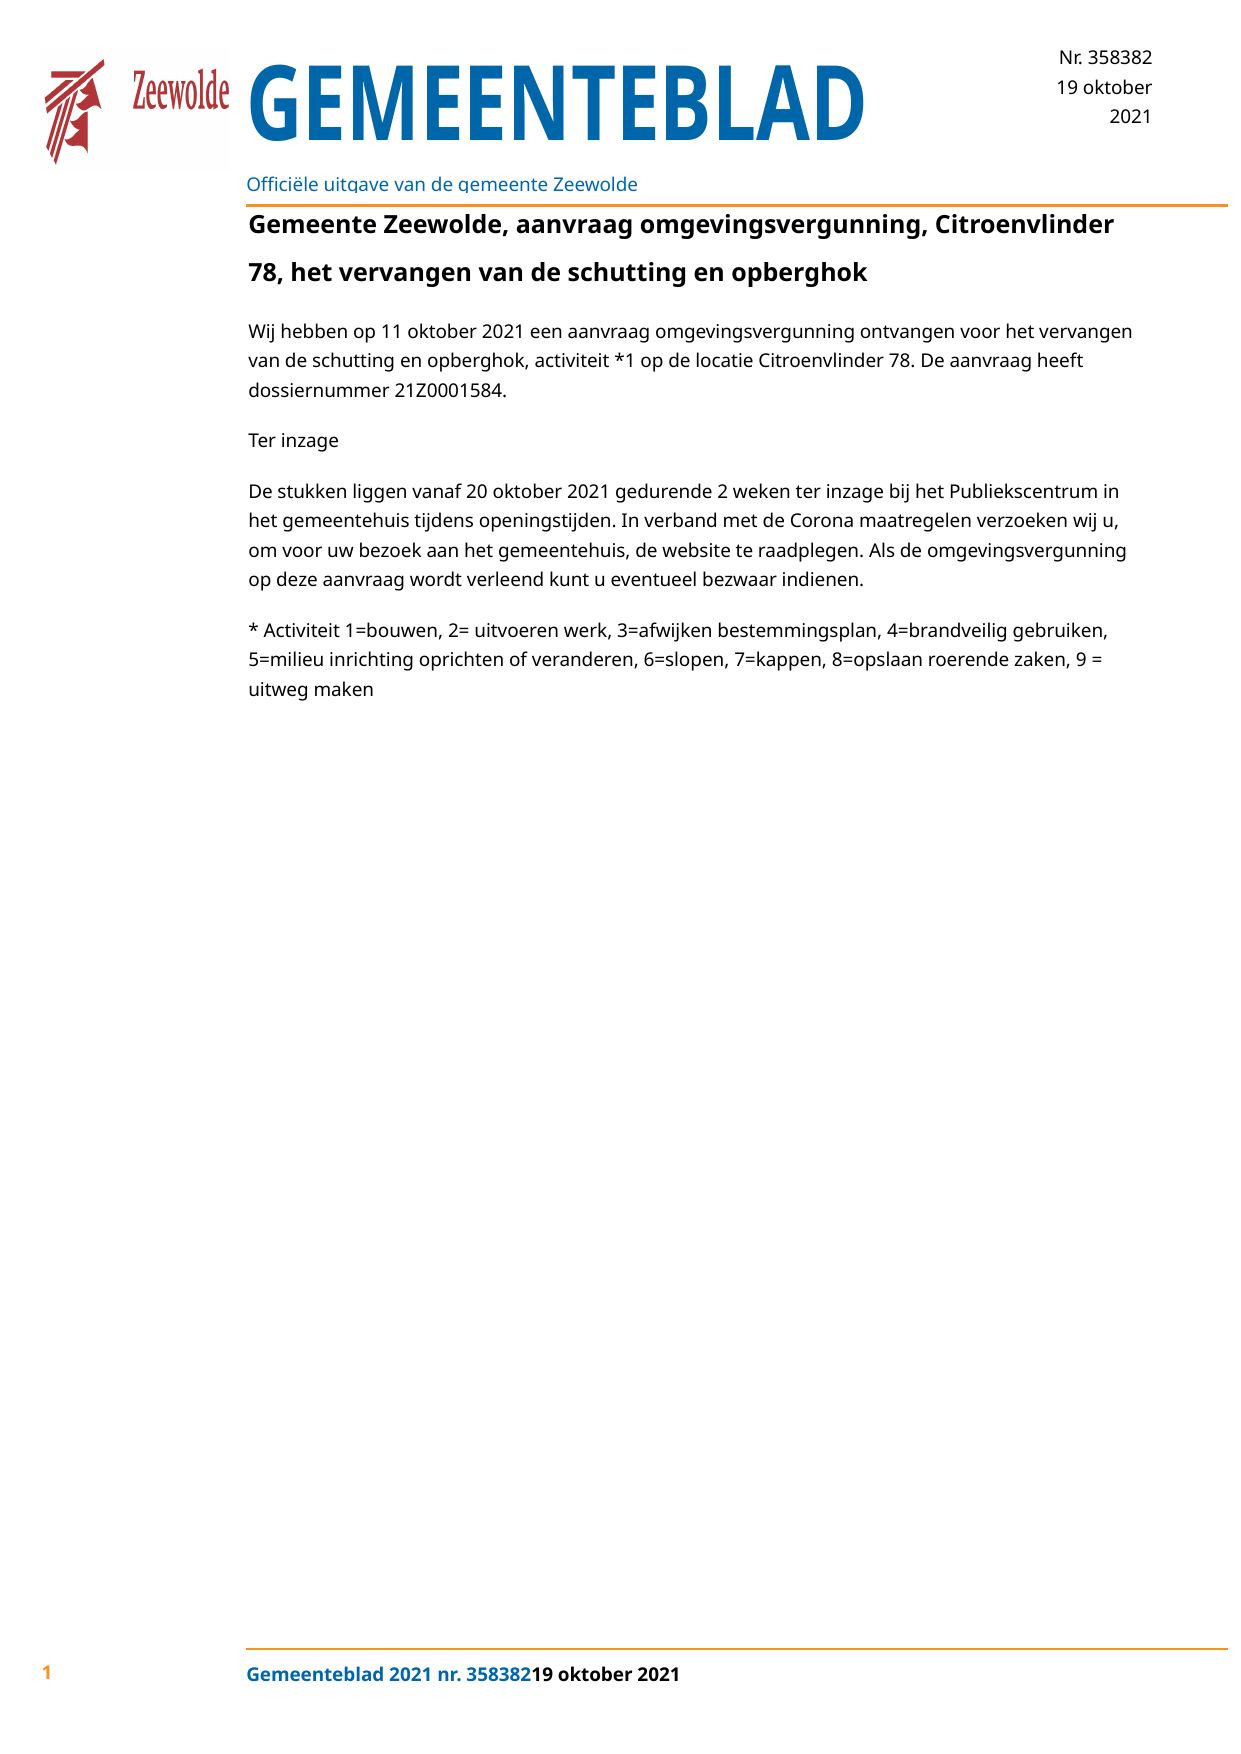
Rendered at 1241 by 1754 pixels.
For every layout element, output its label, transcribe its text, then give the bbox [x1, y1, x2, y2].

text Wij hebben op 11 oktober 2021 een aanvraag omgevingsvergunning ontvangen voor het vervangen van de schutting en opberghok, activiteit *1 op de locatie Citroenvlinder 78. De aanvraag heeft dossiernummer 21Z0001584. [248, 318, 1152, 403]
text Ter inzage [248, 427, 1152, 453]
picture [41, 47, 231, 172]
text De stukken liggen vanaf 20 oktober 2021 gedurende 2 weken ter inzage bij het Publiekscentrum in het gemeentehuis tijdens openingstijden. In verband met de Corona maatregelen verzoeken wij u, om voor uw bezoek aan het gemeentehuis, de website te raadplegen. Als de omgevingsvergunning op deze aanvraag wordt verleend kunt u eventueel bezwaar indienen. [248, 478, 1152, 592]
text * Activiteit 1=bouwen, 2= uitvoeren werk, 3=afwijken bestemmingsplan, 4=brandveilig gebruiken, 5=milieu inrichting oprichten of veranderen, 6=slopen, 7=kappen, 8=opslaan roerende zaken, 9 = uitweg maken [248, 617, 1152, 702]
text Gemeente Zeewolde, aanvraag omgevingsvergunning, Citroenvlinder 78, het vervangen van de schutting en opberghok [248, 207, 1152, 288]
